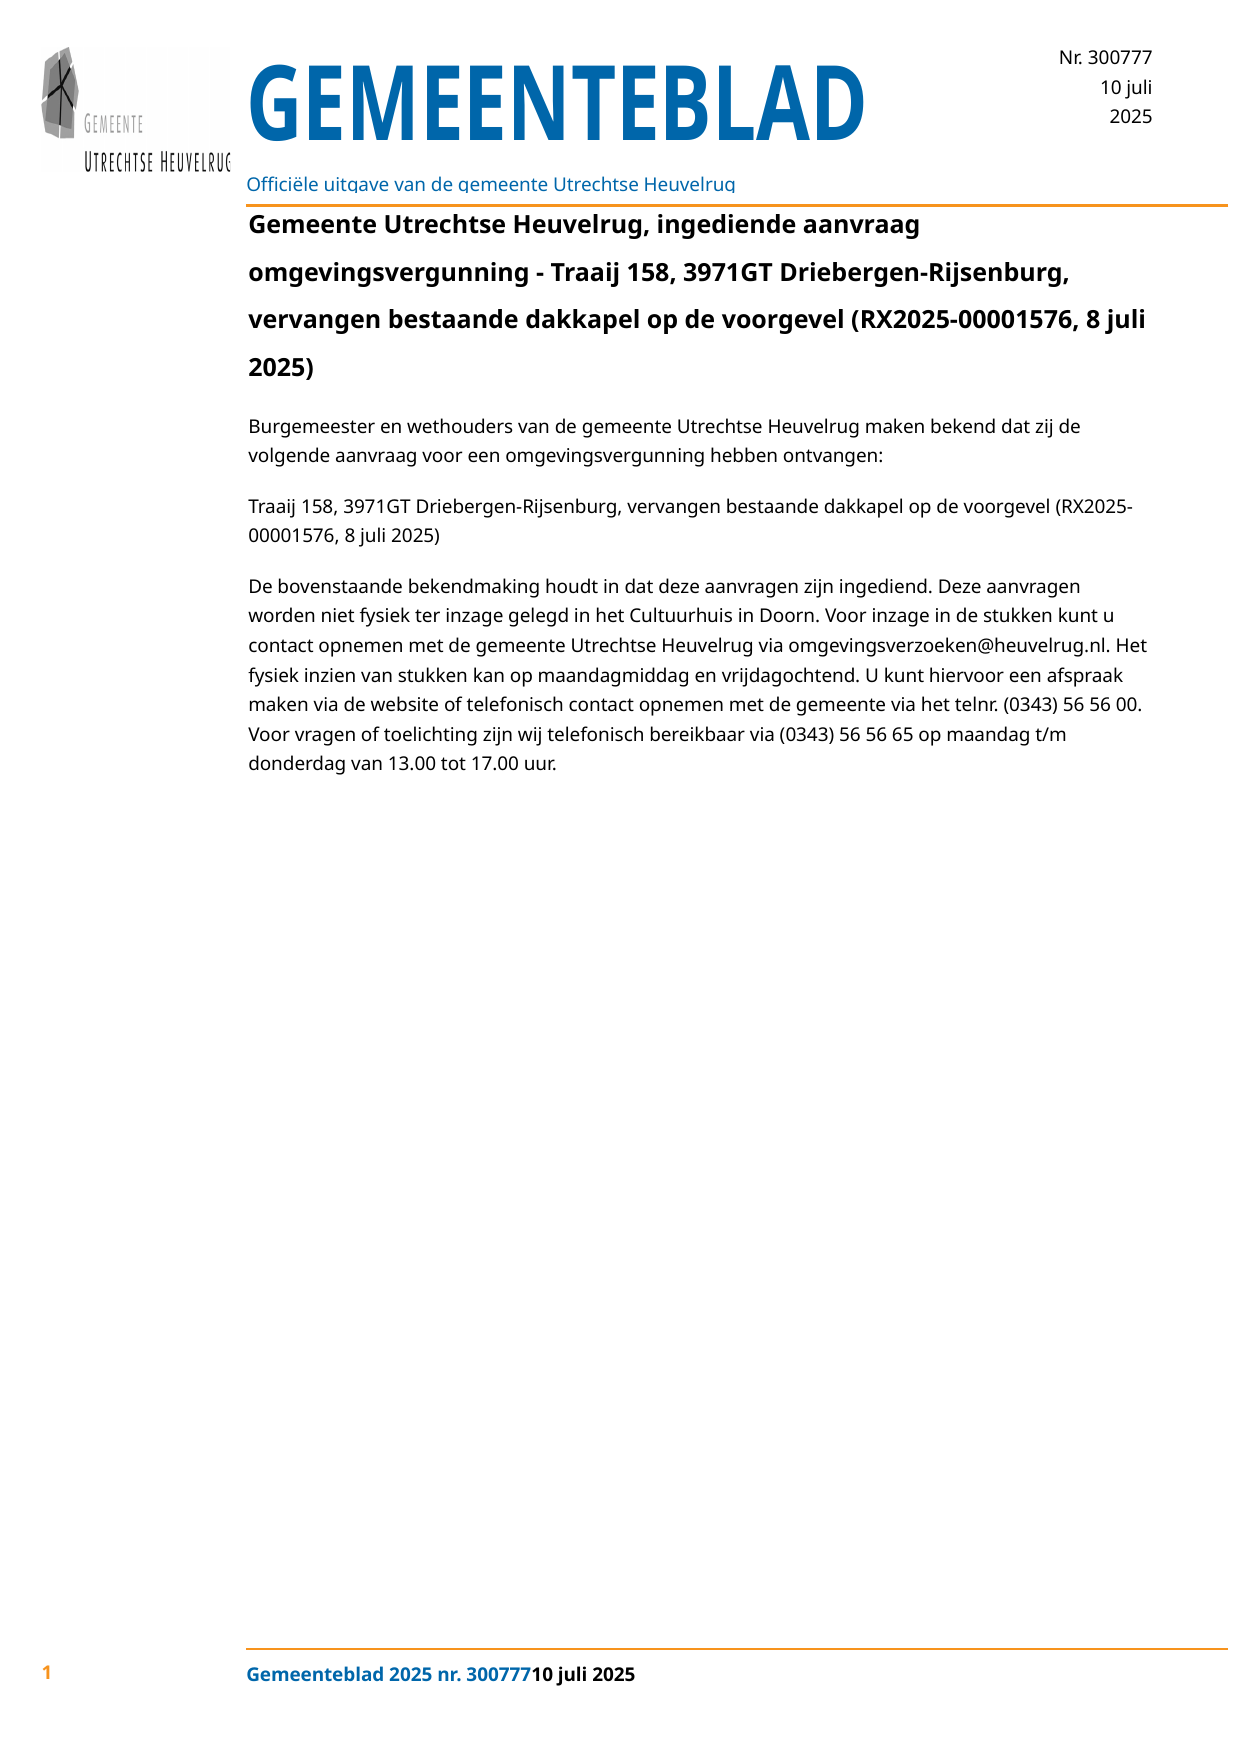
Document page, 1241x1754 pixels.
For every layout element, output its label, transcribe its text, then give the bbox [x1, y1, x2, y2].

text Traaij 158, 3971GT Driebergen-Rijsenburg, vervangen bestaande dakkapel op de voorgevel (RX2025-00001576, 8 juli 2025) [248, 493, 1152, 548]
picture [41, 47, 231, 172]
text De bovenstaande bekendmaking houdt in dat deze aanvragen zijn ingediend. Deze aanvragen worden niet fysiek ter inzage gelegd in het Cultuurhuis in Doorn. Voor inzage in de stukken kunt u contact opnemen met de gemeente Utrechtse Heuvelrug via omgevingsverzoeken@heuvelrug.nl. Het fysiek inzien van stukken kan op maandagmiddag en vrijdagochtend. U kunt hiervoor een afspraak maken via de website of telefonisch contact opnemen met de gemeente via het telnr. (0343) 56 56 00. Voor vragen of toelichting zijn wij telefonisch bereikbaar via (0343) 56 56 65 op maandag t/m donderdag van 13.00 tot 17.00 uur. [248, 573, 1152, 776]
text Gemeente Utrechtse Heuvelrug, ingediende aanvraag omgevingsvergunning - Traaij 158, 3971GT Driebergen-Rijsenburg, vervangen bestaande dakkapel op de voorgevel (RX2025-00001576, 8 juli 2025) [248, 207, 1152, 384]
text Burgemeester en wethouders van de gemeente Utrechtse Heuvelrug maken bekend dat zij de volgende aanvraag voor een omgevingsvergunning hebben ontvangen: [248, 413, 1152, 468]
